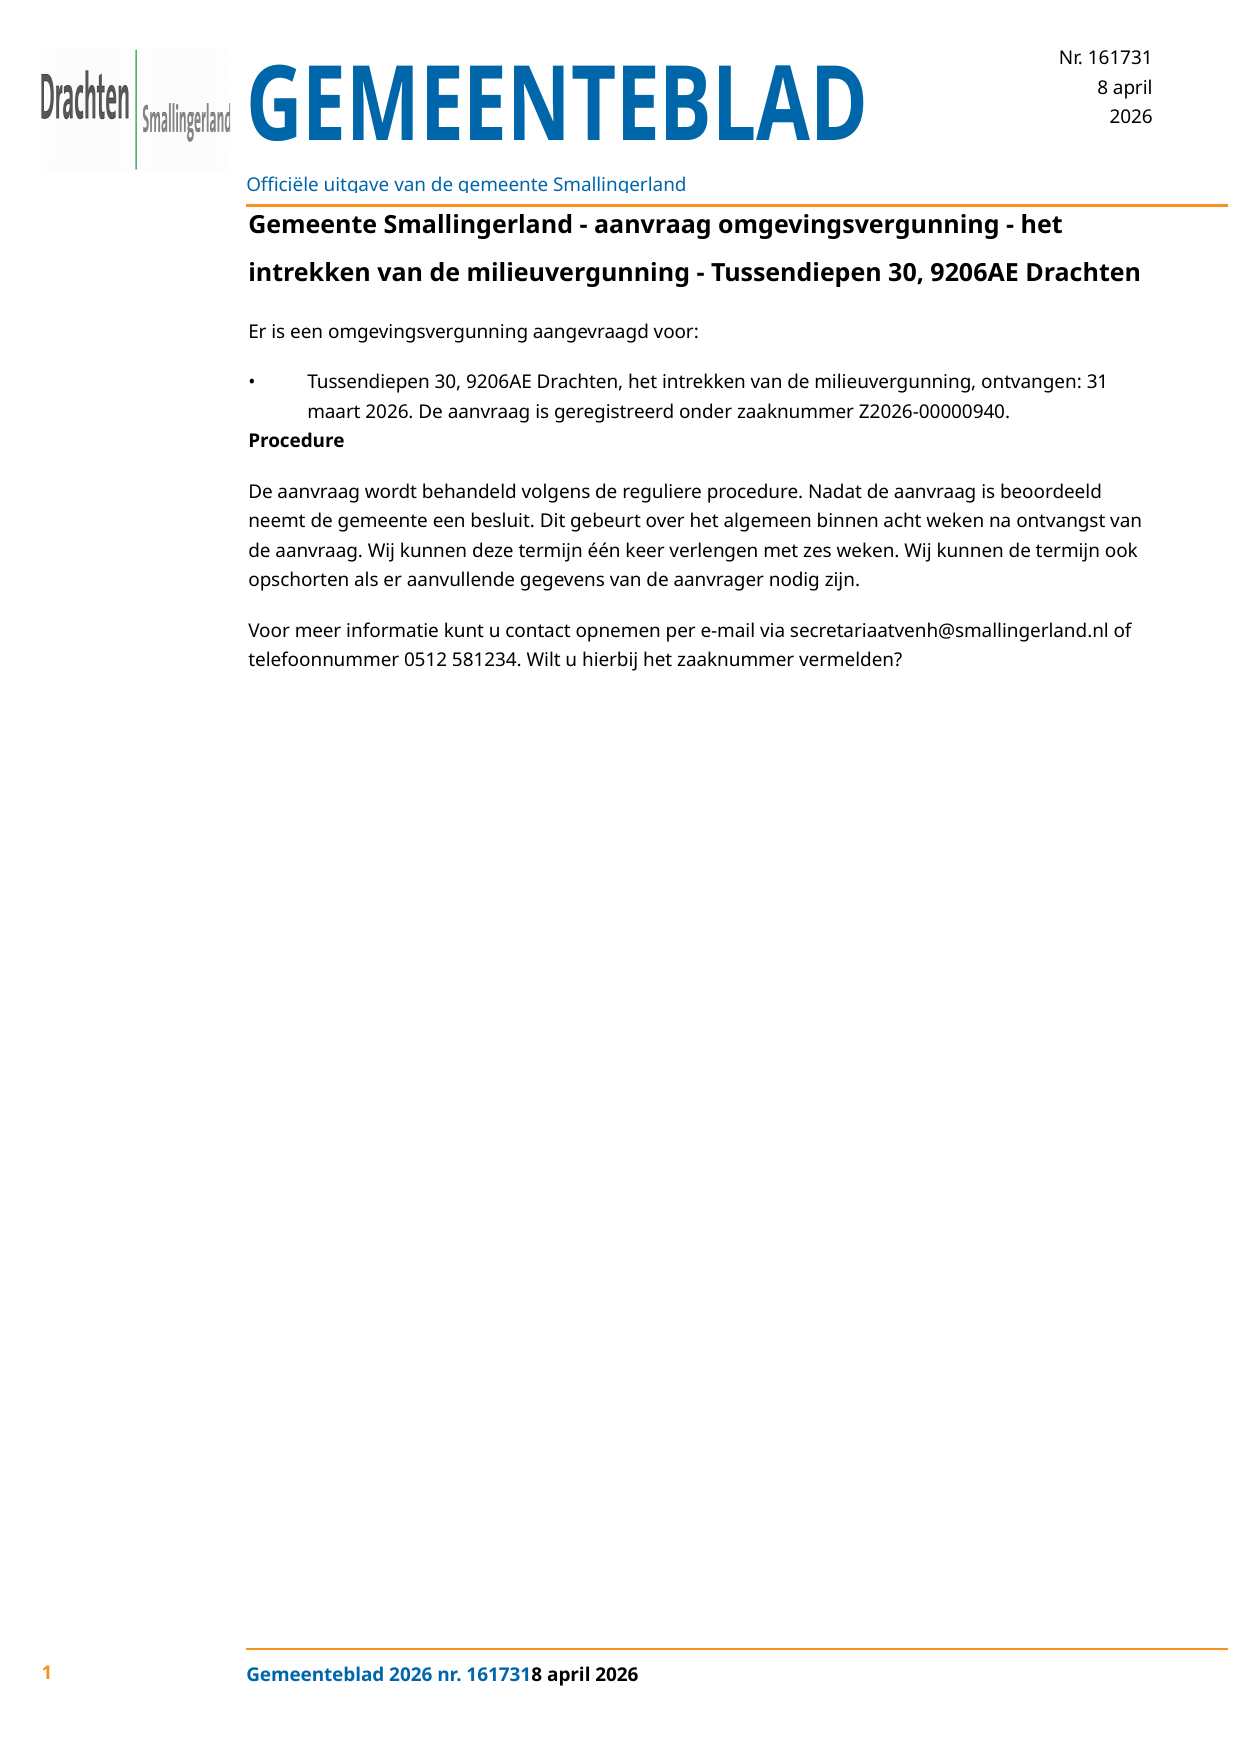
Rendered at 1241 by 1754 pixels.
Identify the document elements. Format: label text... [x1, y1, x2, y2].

list Tussendiepen 30, 9206AE Drachten, het intrekken van de milieuvergunning, ontvangen: 31 maart 2026. De aanvraag is geregistreerd onder zaaknummer Z2026-00000940. [248, 368, 1152, 424]
text Gemeente Smallingerland - aanvraag omgevingsvergunning - het intrekken van de milieuvergunning - Tussendiepen 30, 9206AE Drachten [248, 207, 1152, 288]
text Procedure [248, 427, 1152, 453]
text De aanvraag wordt behandeld volgens de reguliere procedure. Nadat de aanvraag is beoordeeld neemt de gemeente een besluit. Dit gebeurt over het algemeen binnen acht weken na ontvangst van de aanvraag. Wij kunnen deze termijn één keer verlengen met zes weken. Wij kunnen de termijn ook opschorten als er aanvullende gegevens van de aanvrager nodig zijn. [248, 478, 1152, 592]
text Voor meer informatie kunt u contact opnemen per e-mail via secretariaatvenh@smallingerland.nl of telefoonnummer 0512 581234. Wilt u hierbij het zaaknummer vermelden? [248, 617, 1152, 672]
text Er is een omgevingsvergunning aangevraagd voor: [248, 318, 1152, 344]
picture [41, 47, 231, 172]
